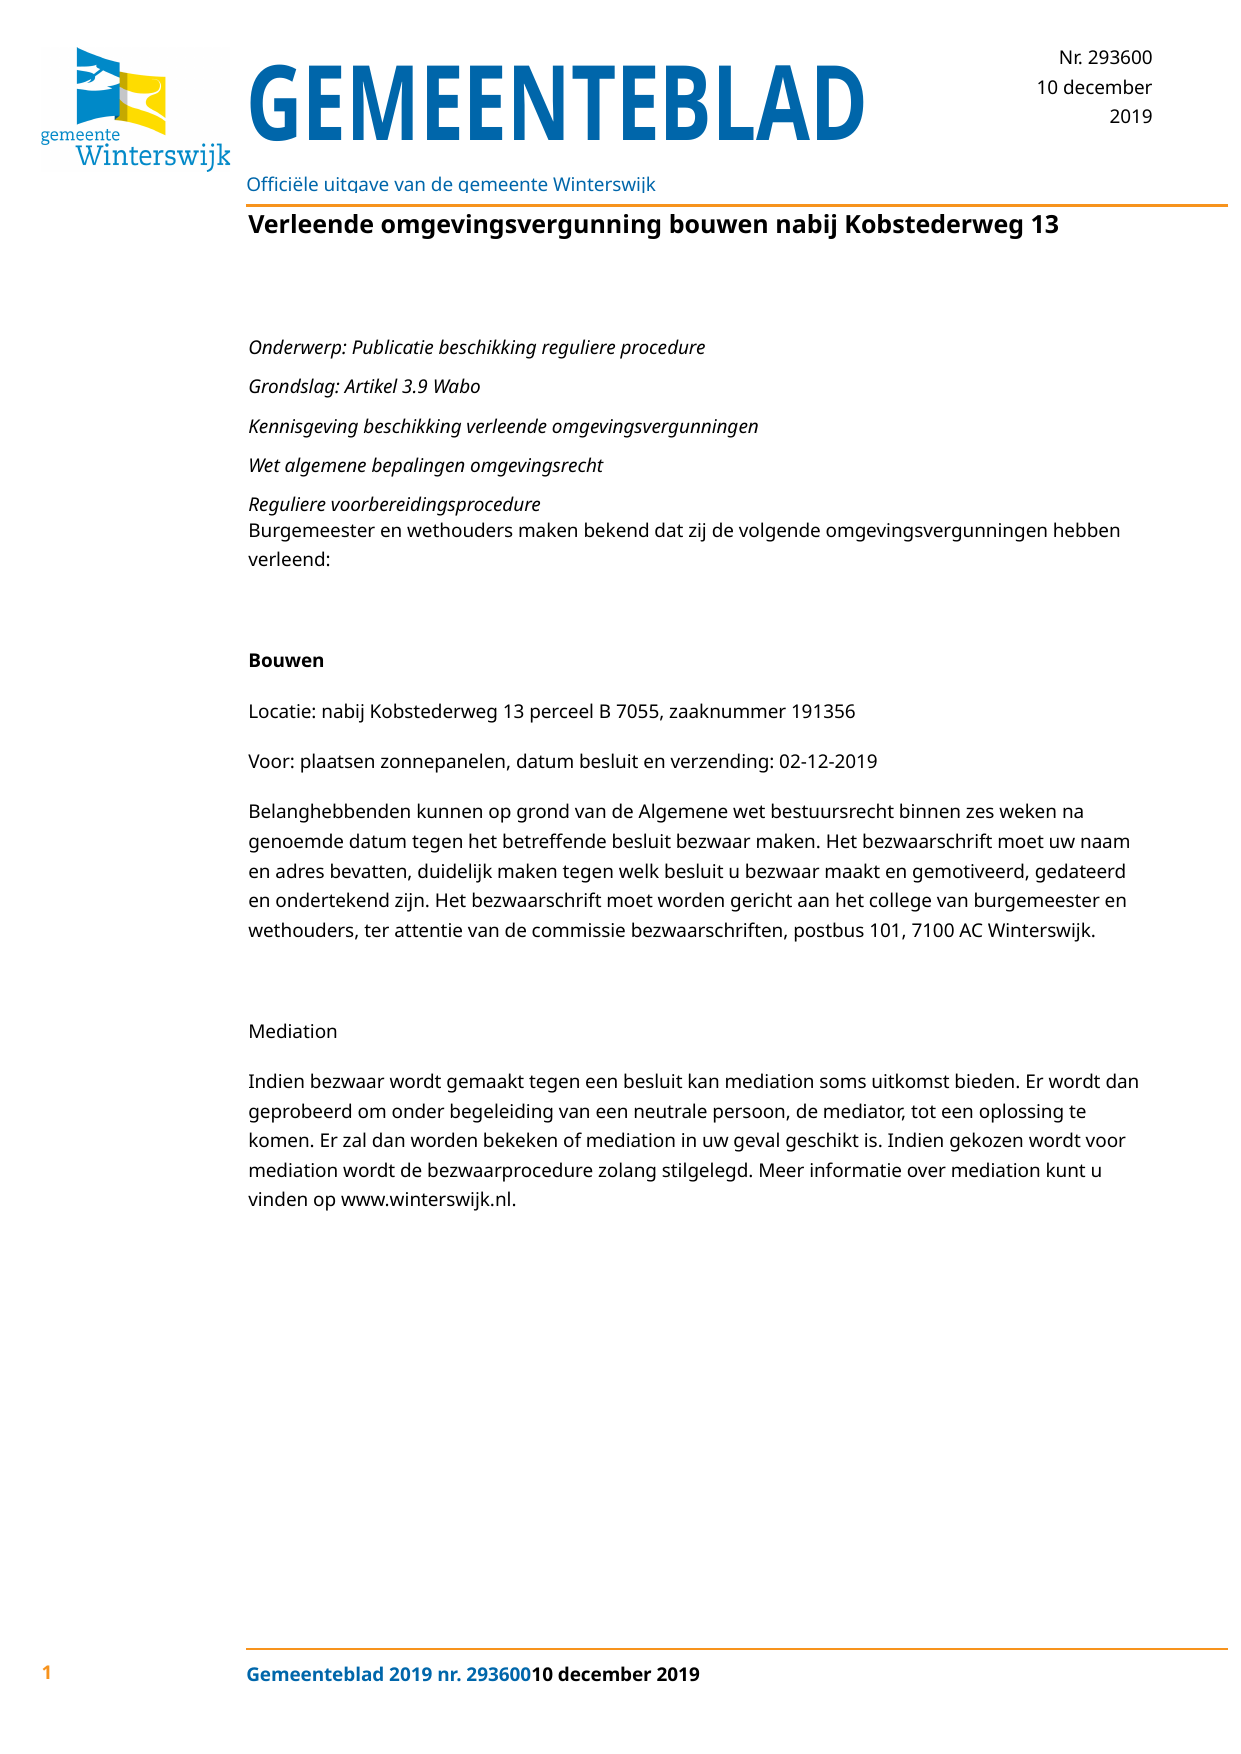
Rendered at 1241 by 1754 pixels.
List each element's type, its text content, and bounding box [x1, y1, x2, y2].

text Wet algemene bepalingen omgevingsrecht [248, 452, 1152, 478]
text Burgemeester en wethouders maken bekend dat zij de volgende omgevingsvergunningen hebben verleend: [248, 517, 1152, 572]
text Bouwen [248, 647, 1152, 673]
text Onderwerp: Publicatie beschikking reguliere procedure [248, 334, 1152, 360]
text Locatie: nabij Kobstederweg 13 perceel B 7055, zaaknummer 191356 [248, 698, 1152, 724]
picture [41, 47, 231, 172]
text Mediation [248, 1018, 1152, 1044]
text Verleende omgevingsvergunning bouwen nabij Kobstederweg 13 [248, 207, 1152, 241]
text Grondslag: Artikel 3.9 Wabo [248, 373, 1152, 399]
text Voor: plaatsen zonnepanelen, datum besluit en verzending: 02-12-2019 [248, 748, 1152, 774]
picture [225, 153, 231, 162]
text Indien bezwaar wordt gemaakt tegen een besluit kan mediation soms uitkomst bieden. Er wordt dan geprobeerd om onder begeleiding van een neutrale persoon, de mediator, tot een oplossing te komen. Er zal dan worden bekeken of mediation in uw geval geschikt is. Indien gekozen wordt voor mediation wordt de bezwaarprocedure zolang stilgelegd. Meer informatie over mediation kunt u vinden op www.winterswijk.nl. [248, 1068, 1152, 1212]
text Belanghebbenden kunnen op grond van de Algemene wet bestuursrecht binnen zes weken na genoemde datum tegen het betreffende besluit bezwaar maken. Het bezwaarschrift moet uw naam en adres bevatten, duidelijk maken tegen welk besluit u bezwaar maakt en gemotiveerd, gedateerd en ondertekend zijn. Het bezwaarschrift moet worden gericht aan het college van burgemeester en wethouders, ter attentie van de commissie bezwaarschriften, postbus 101, 7100 AC Winterswijk. [248, 799, 1152, 943]
text Reguliere voorbereidingsprocedure [248, 491, 1152, 517]
text Kennisgeving beschikking verleende omgevingsvergunningen [248, 413, 1152, 438]
